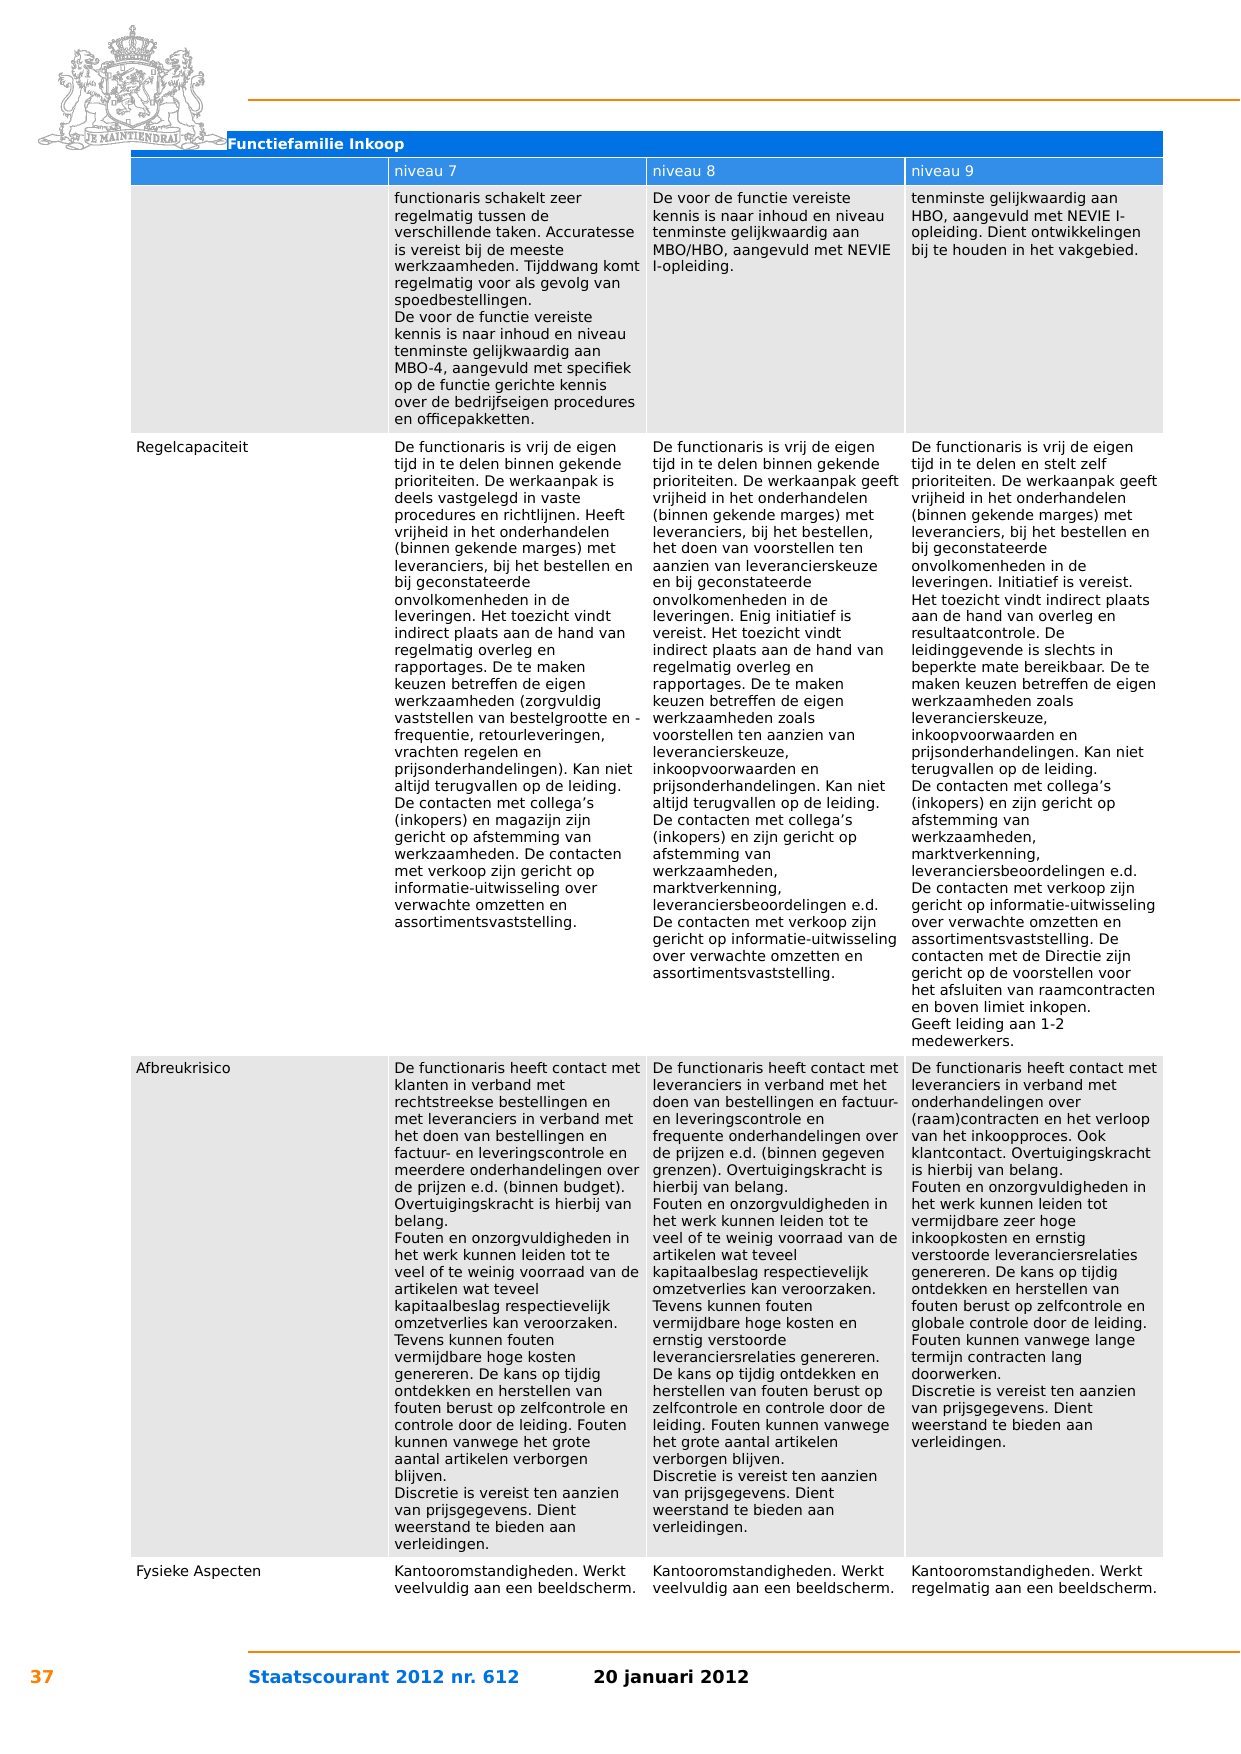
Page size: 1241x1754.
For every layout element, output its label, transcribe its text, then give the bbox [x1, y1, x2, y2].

table_header Functiefamilie Inkoop [131, 131, 1163, 157]
table_cell De voor de functie vereiste kennis is naar inhoud en niveau tenminste gelijkwaardig aan MBO/HBO, aangevuld met NEVIE I-opleiding. [647, 186, 904, 433]
table_cell De functionaris heeft contact met leveranciers in verband met onderhandelingen over (raam)contracten en het verloop van het inkoopproces. Ook klantcontact. Overtuigingskracht is hierbij van belang. Fouten en onzorgvuldigheden in het werk kunnen leiden tot vermijdbare zeer hoge inkoopkosten en ernstig verstoorde leveranciersrelaties genereren. De kans op tijdig ontdekken en herstellen van fouten berust op zelfcontrole en globale controle door de leiding. Fouten kunnen vanwege lange termijn contracten lang doorwerken. Discretie is vereist ten aanzien van prijsgegevens. Dient weerstand te bieden aan verleidingen. [906, 1056, 1163, 1557]
table_cell tenminste gelijkwaardig aan HBO, aangevuld met NEVIE I-opleiding. Dient ontwikkelingen bij te houden in het vakgebied. [906, 186, 1163, 433]
table_cell Kantooromstandigheden. Werkt regelmatig aan een beeldscherm. [906, 1558, 1163, 1602]
table_cell Kantooromstandigheden. Werkt veelvuldig aan een beeldscherm. [647, 1558, 904, 1602]
table_cell Afbreukrisico [131, 1056, 388, 1557]
table_cell niveau 7 [389, 158, 646, 185]
table_cell Kantooromstandigheden. Werkt veelvuldig aan een beeldscherm. [389, 1558, 646, 1602]
table_cell De functionaris is vrij de eigen tijd in te delen binnen gekende prioriteiten. De werkaanpak geeft vrijheid in het onderhandelen (binnen gekende marges) met leveranciers, bij het bestellen, het doen van voorstellen ten aanzien van leverancierskeuze en bij geconstateerde onvolkomenheden in de leveringen. Enig initiatief is vereist. Het toezicht vindt indirect plaats aan de hand van regelmatig overleg en rapportages. De te maken keuzen betreffen de eigen werkzaamheden zoals voorstellen ten aanzien van leverancierskeuze, inkoopvoorwaarden en prijsonderhandelingen. Kan niet altijd terugvallen op de leiding. De contacten met collega’s (inkopers) en zijn gericht op afstemming van werkzaamheden, marktverkenning, leveranciersbeoordelingen e.d. De contacten met verkoop zijn gericht op informatie-uitwisseling over verwachte omzetten en assortimentsvaststelling. [647, 434, 904, 1054]
table_cell Regelcapaciteit [131, 434, 388, 1054]
table_cell [131, 158, 388, 185]
table_cell De functionaris heeft contact met klanten in verband met rechtstreekse bestellingen en met leveranciers in verband met het doen van bestellingen en factuur- en leveringscontrole en meerdere onderhandelingen over de prijzen e.d. (binnen budget). Overtuigingskracht is hierbij van belang. Fouten en onzorgvuldigheden in het werk kunnen leiden tot te veel of te weinig voorraad van de artikelen wat teveel kapitaalbeslag respectievelijk omzetverlies kan veroorzaken. Tevens kunnen fouten vermijdbare hoge kosten genereren. De kans op tijdig ontdekken en herstellen van fouten berust op zelfcontrole en controle door de leiding. Fouten kunnen vanwege het grote aantal artikelen verborgen blijven. Discretie is vereist ten aanzien van prijsgegevens. Dient weerstand te bieden aan verleidingen. [389, 1056, 646, 1557]
table_cell functionaris schakelt zeer regelmatig tussen de verschillende taken. Accuratesse is vereist bij de meeste werkzaamheden. Tijddwang komt regelmatig voor als gevolg van spoedbestellingen. De voor de functie vereiste kennis is naar inhoud en niveau tenminste gelijkwaardig aan MBO-4, aangevuld met specifiek op de functie gerichte kennis over de bedrijfseigen procedures en officepakketten. [389, 186, 646, 433]
table_cell De functionaris is vrij de eigen tijd in te delen en stelt zelf prioriteiten. De werkaanpak geeft vrijheid in het onderhandelen (binnen gekende marges) met leveranciers, bij het bestellen en bij geconstateerde onvolkomenheden in de leveringen. Initiatief is vereist. Het toezicht vindt indirect plaats aan de hand van overleg en resultaatcontrole. De leidinggevende is slechts in beperkte mate bereikbaar. De te maken keuzen betreffen de eigen werkzaamheden zoals leverancierskeuze, inkoopvoorwaarden en prijsonderhandelingen. Kan niet terugvallen op de leiding. De contacten met collega’s (inkopers) en zijn gericht op afstemming van werkzaamheden, marktverkenning, leveranciersbeoordelingen e.d. De contacten met verkoop zijn gericht op informatie-uitwisseling over verwachte omzetten en assortimentsvaststelling. De contacten met de Directie zijn gericht op de voorstellen voor het afsluiten van raamcontracten en boven limiet inkopen. Geeft leiding aan 1-2 medewerkers. [906, 434, 1163, 1054]
table_cell [131, 186, 388, 433]
picture [38, 25, 227, 150]
table_cell De functionaris heeft contact met leveranciers in verband met het doen van bestellingen en factuur- en leveringscontrole en frequente onderhandelingen over de prijzen e.d. (binnen gegeven grenzen). Overtuigingskracht is hierbij van belang. Fouten en onzorgvuldigheden in het werk kunnen leiden tot te veel of te weinig voorraad van de artikelen wat teveel kapitaalbeslag respectievelijk omzetverlies kan veroorzaken. Tevens kunnen fouten vermijdbare hoge kosten en ernstig verstoorde leveranciersrelaties genereren. De kans op tijdig ontdekken en herstellen van fouten berust op zelfcontrole en controle door de leiding. Fouten kunnen vanwege het grote aantal artikelen verborgen blijven. Discretie is vereist ten aanzien van prijsgegevens. Dient weerstand te bieden aan verleidingen. [647, 1056, 904, 1557]
table_cell De functionaris is vrij de eigen tijd in te delen binnen gekende prioriteiten. De werkaanpak is deels vastgelegd in vaste procedures en richtlijnen. Heeft vrijheid in het onderhandelen (binnen gekende marges) met leveranciers, bij het bestellen en bij geconstateerde onvolkomenheden in de leveringen. Het toezicht vindt indirect plaats aan de hand van regelmatig overleg en rapportages. De te maken keuzen betreffen de eigen werkzaamheden (zorgvuldig vaststellen van bestelgrootte en -frequentie, retourleveringen, vrachten regelen en prijsonderhandelingen). Kan niet altijd terugvallen op de leiding. De contacten met collega’s (inkopers) en magazijn zijn gericht op afstemming van werkzaamheden. De contacten met verkoop zijn gericht op informatie-uitwisseling over verwachte omzetten en assortimentsvaststelling. [389, 434, 646, 1054]
table_cell niveau 9 [906, 158, 1163, 185]
table_cell Fysieke Aspecten [131, 1558, 388, 1602]
table_cell niveau 8 [647, 158, 904, 185]
